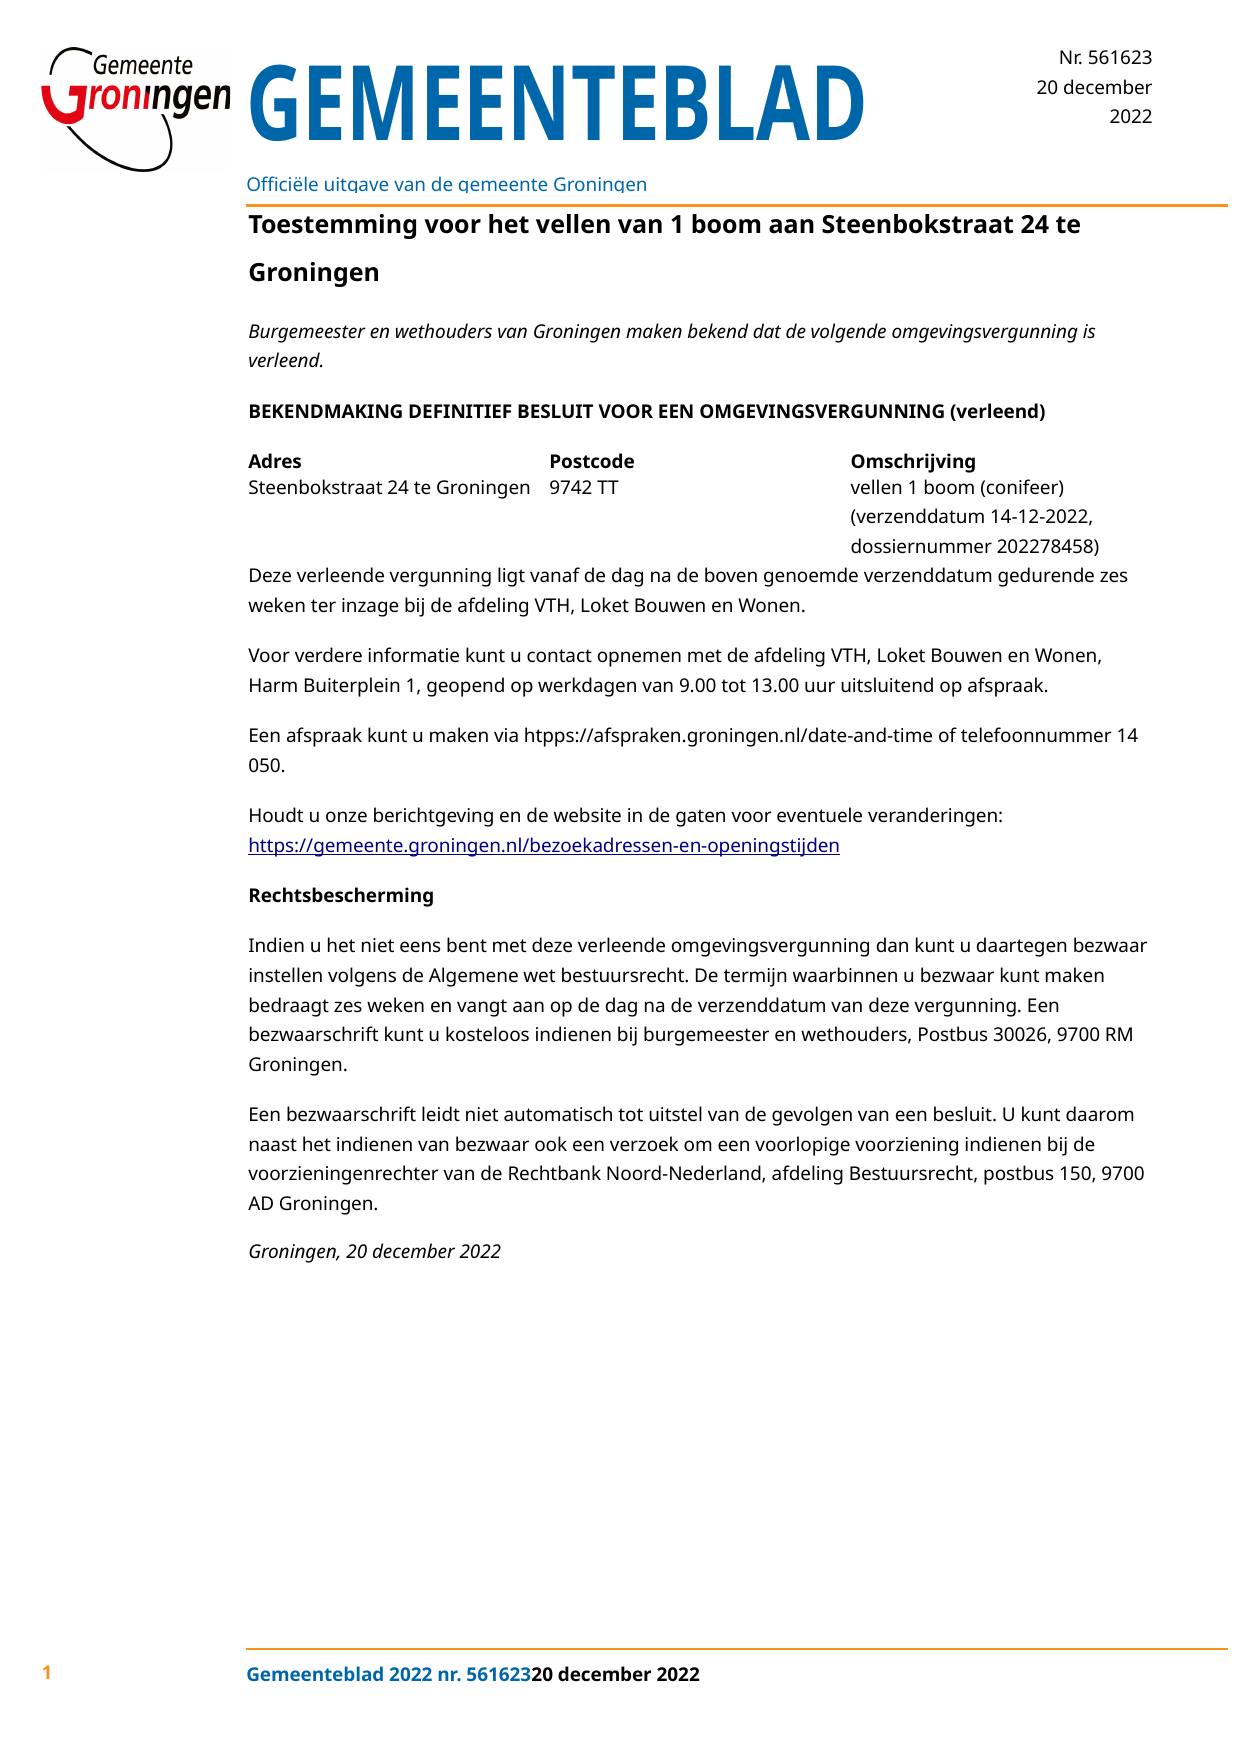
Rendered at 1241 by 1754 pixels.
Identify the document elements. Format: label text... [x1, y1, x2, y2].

picture [41, 47, 231, 172]
table_header Adres [248, 449, 549, 474]
text BEKENDMAKING DEFINITIEF BESLUIT VOOR EEN OMGEVINGSVERGUNNING (verleend) [248, 398, 1152, 424]
text Rechtsbescherming [248, 882, 1152, 908]
text Voor verdere informatie kunt u contact opnemen met de afdeling VTH, Loket Bouwen en Wonen, Harm Buiterplein 1, geopend op werkdagen van 9.00 tot 13.00 uur uitsluitend op afspraak. [248, 642, 1152, 698]
text Een bezwaarschrift leidt niet automatisch tot uitstel van de gevolgen van een besluit. U kunt daarom naast het indienen van bezwaar ook een verzoek om een voorlopige voorziening indienen bij de voorzieningenrechter van de Rechtbank Noord-Nederland, afdeling Bestuursrecht, postbus 150, 9700 AD Groningen. [248, 1101, 1152, 1216]
table_header Omschrijving [850, 449, 1152, 474]
text Toestemming voor het vellen van 1 boom aan Steenbokstraat 24 te Groningen [248, 207, 1152, 288]
text Groningen, 20 december 2022 [248, 1238, 1152, 1264]
text Indien u het niet eens bent met deze verleende omgevingsvergunning dan kunt u daartegen bezwaar instellen volgens de Algemene wet bestuursrecht. De termijn waarbinnen u bezwaar kunt maken bedraagt zes weken en vangt aan op de dag na de verzenddatum van deze vergunning. Een bezwaarschrift kunt u kosteloos indienen bij burgemeester en wethouders, Postbus 30026, 9700 RM Groningen. [248, 933, 1152, 1077]
text Deze verleende vergunning ligt vanaf de dag na de boven genoemde verzenddatum gedurende zes weken ter inzage bij de afdeling VTH, Loket Bouwen en Wonen. [248, 562, 1152, 618]
table_cell 9742 TT [549, 474, 850, 559]
text Burgemeester en wethouders van Groningen maken bekend dat de volgende omgevingsvergunning is verleend. [248, 318, 1152, 373]
table_cell vellen 1 boom (conifeer) (verzenddatum 14-12-2022, dossiernummer 202278458) [850, 474, 1152, 559]
text Een afspraak kunt u maken via htpps://afspraken.groningen.nl/date-and-time of telefoonnummer 14 050. [248, 722, 1152, 778]
table_header Postcode [549, 449, 850, 474]
text Houdt u onze berichtgeving en de website in de gaten voor eventuele veranderingen: https://gemeente.groningen.nl/bezoekadressen-en-openingstijden [248, 802, 1152, 858]
table_cell Steenbokstraat 24 te Groningen [248, 474, 549, 559]
